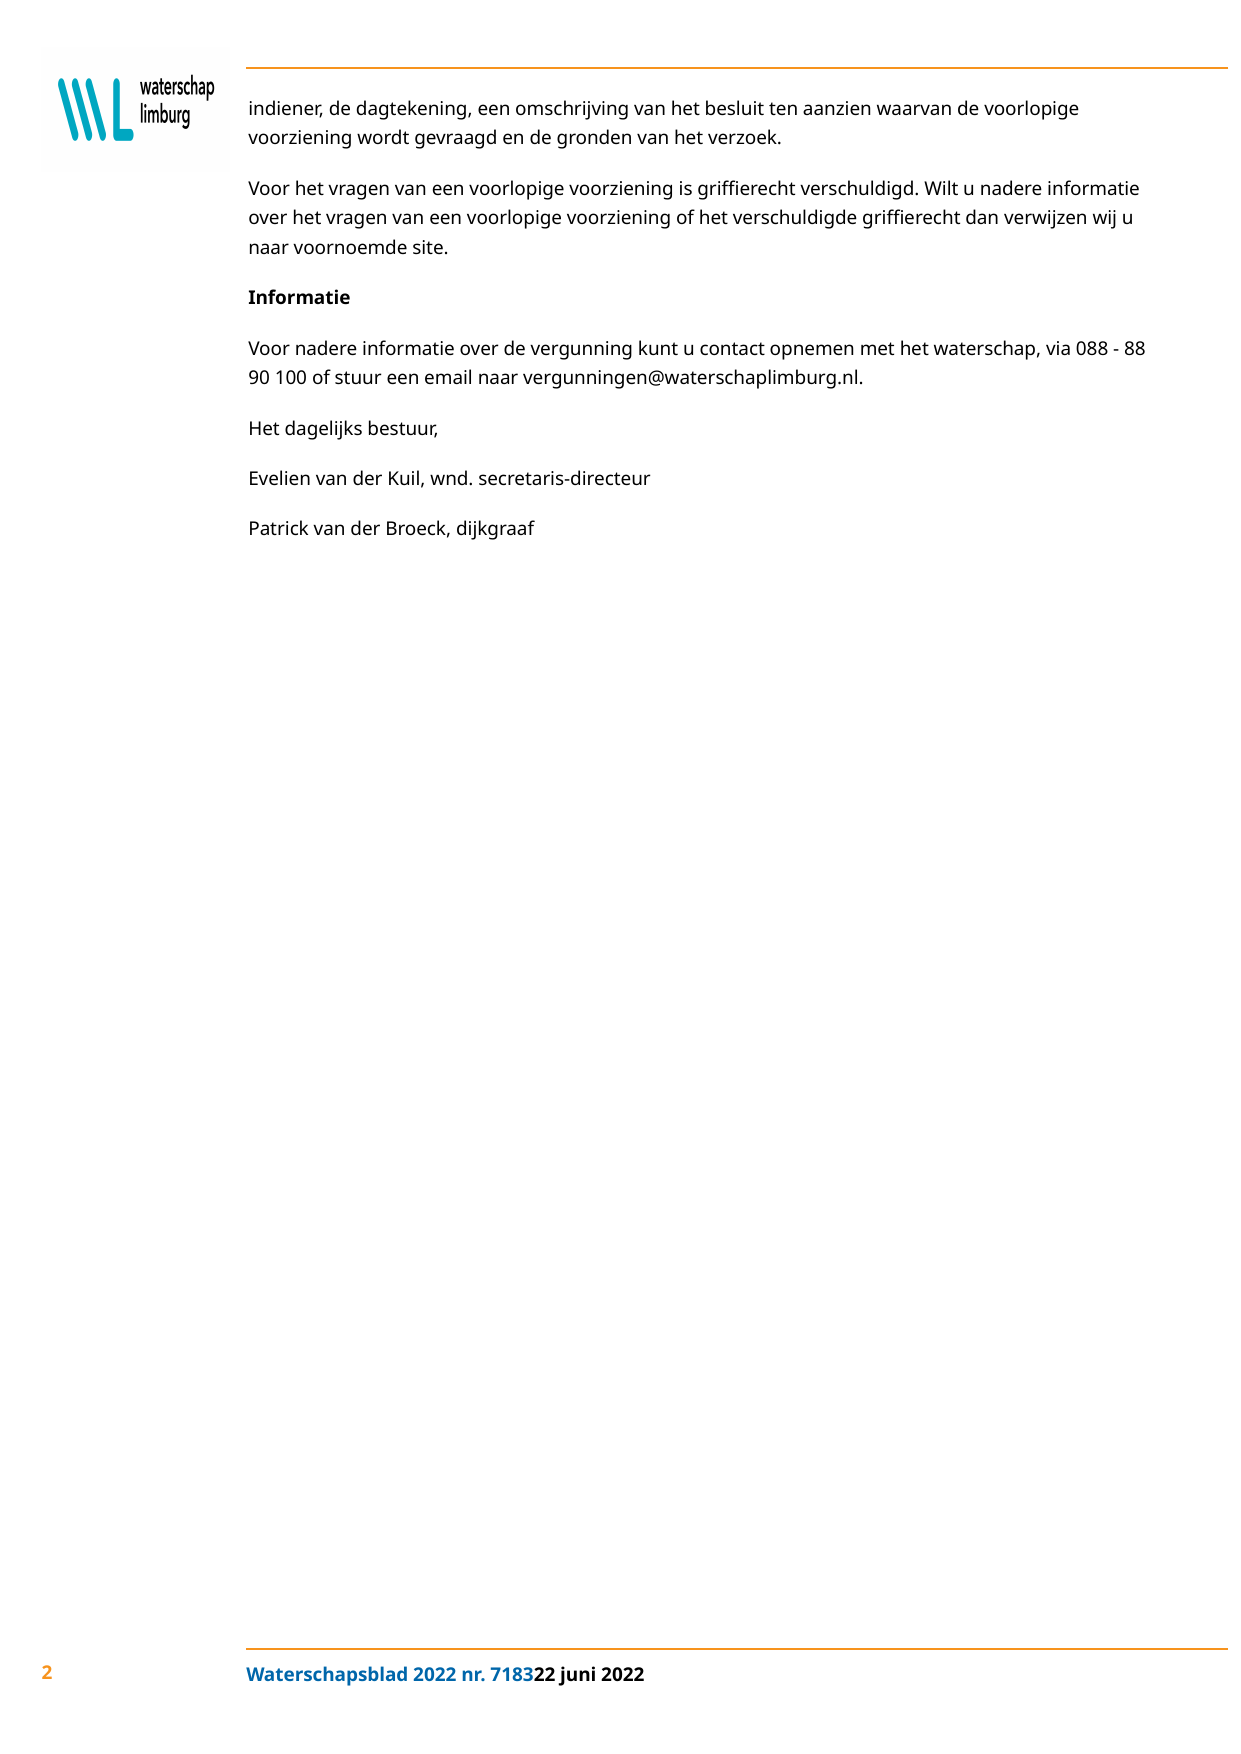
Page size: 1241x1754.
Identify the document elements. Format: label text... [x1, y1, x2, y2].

picture [41, 47, 231, 172]
text Evelien van der Kuil, wnd. secretaris-directeur [248, 465, 1152, 491]
text Voor het vragen van een voorlopige voorziening is griffierecht verschuldigd. Wilt u nadere informatie over het vragen van een voorlopige voorziening of het verschuldigde griffierecht dan verwijzen wij u naar voornoemde site. [248, 175, 1152, 260]
text Voor nadere informatie over de vergunning kunt u contact opnemen met het waterschap, via 088 - 88 90 100 of stuur een email naar vergunningen@waterschaplimburg.nl. [248, 335, 1152, 390]
text Informatie [248, 284, 1152, 310]
text Patrick van der Broeck, dijkgraaf [248, 516, 1152, 541]
text Het dagelijks bestuur, [248, 415, 1152, 441]
text indiener, de dagtekening, een omschrijving van het besluit ten aanzien waarvan de voorlopige voorziening wordt gevraagd en de gronden van het verzoek. [248, 95, 1152, 150]
